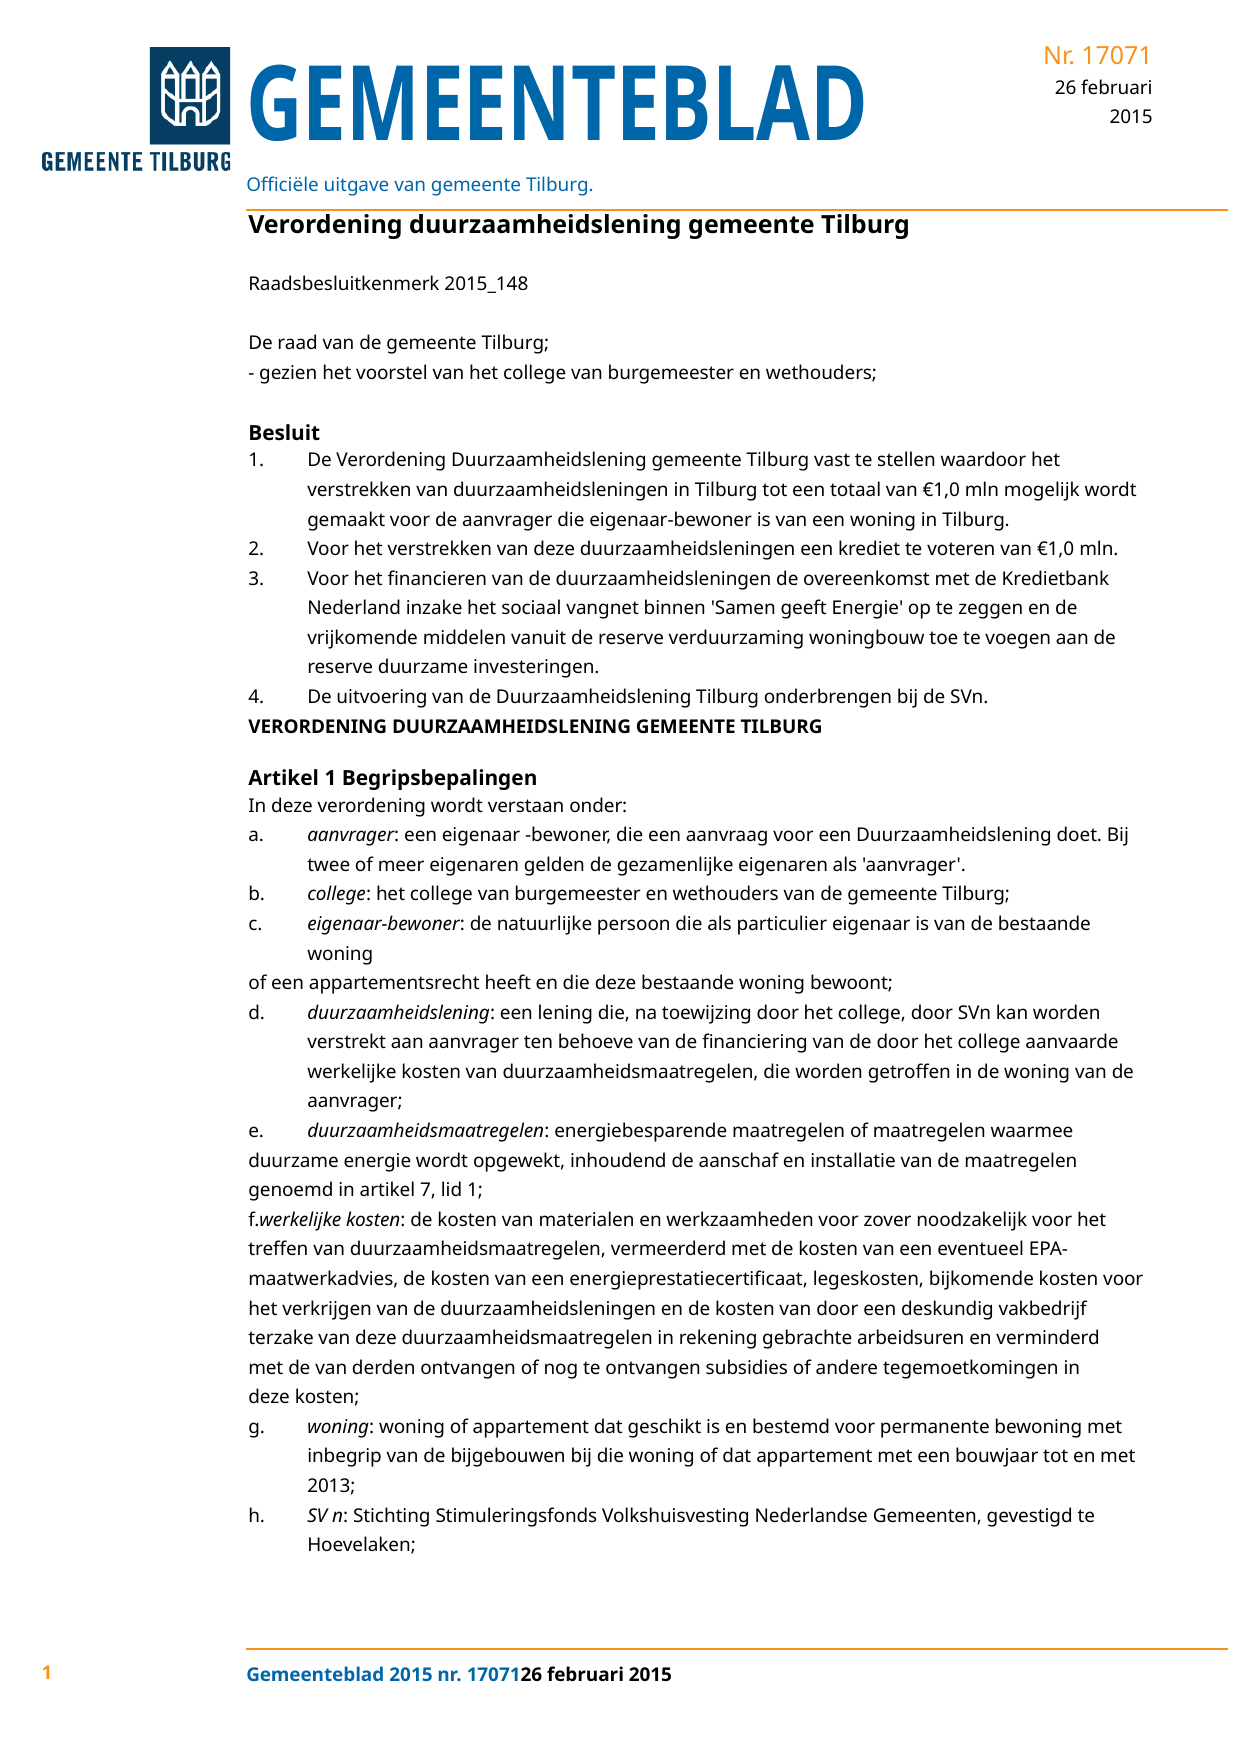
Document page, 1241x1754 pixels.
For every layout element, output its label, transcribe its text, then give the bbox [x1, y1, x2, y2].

list De uitvoering van de Duurzaamheidslening Tilburg onderbrengen bij de SVn. [248, 683, 1152, 709]
text In deze verordening wordt verstaan onder: [248, 792, 1152, 817]
text treffen van duurzaamheidsmaatregelen, vermeerderd met de kosten van een eventueel EPA-maatwerkadvies, de kosten van een energieprestatiecertificaat, legeskosten, bijkomende kosten voor het verkrijgen van de duurzaamheidsleningen en de kosten van door een deskundig vakbedrijf [248, 1236, 1152, 1320]
text VERORDENING DUURZAAMHEIDSLENING GEMEENTE TILBURG [248, 713, 1152, 739]
list college: het college van burgemeester en wethouders van de gemeente Tilburg; [248, 881, 1152, 906]
list woning: woning of appartement dat geschikt is en bestemd voor permanente bewoning met inbegrip van de bijgebouwen bij die woning of dat appartement met een bouwjaar tot en met 2013; [248, 1413, 1152, 1498]
list De Verordening Duurzaamheidslening gemeente Tilburg vast te stellen waardoor het verstrekken van duurzaamheidsleningen in Tilburg tot een totaal van €1,0 mln mogelijk wordt gemaakt voor de aanvrager die eigenaar-bewoner is van een woning in Tilburg. [248, 447, 1152, 532]
list aanvrager: een eigenaar -bewoner, die een aanvraag voor een Duurzaamheidslening doet. Bij twee of meer eigenaren gelden de gezamenlijke eigenaren als 'aanvrager'. [248, 821, 1152, 877]
list duurzaamheidslening: een lening die, na toewijzing door het college, door SVn kan worden verstrekt aan aanvrager ten behoeve van de financiering van de door het college aanvaarde werkelijke kosten van duurzaamheidsmaatregelen, die worden getroffen in de woning van de aanvrager; [248, 999, 1152, 1113]
list SV n: Stichting Stimuleringsfonds Volkshuisvesting Nederlandse Gemeenten, gevestigd te Hoevelaken; [248, 1502, 1152, 1557]
text terzake van deze duurzaamheidsmaatregelen in rekening gebrachte arbeidsuren en verminderd [248, 1324, 1152, 1350]
text duurzame energie wordt opgewekt, inhoudend de aanschaf en installatie van de maatregelen [248, 1147, 1152, 1172]
list eigenaar-bewoner: de natuurlijke persoon die als particulier eigenaar is van de bestaande woning [248, 910, 1152, 965]
text of een appartementsrecht heeft en die deze bestaande woning bewoont; [248, 969, 1152, 995]
list Voor het verstrekken van deze duurzaamheidsleningen een krediet te voteren van €1,0 mln. [248, 535, 1152, 561]
text De raad van de gemeente Tilburg; [248, 329, 1152, 355]
text Besluit [248, 418, 1152, 447]
text met de van derden ontvangen of nog te ontvangen subsidies of andere tegemoetkomingen in [248, 1354, 1152, 1379]
text genoemd in artikel 7, lid 1; [248, 1176, 1152, 1202]
picture [41, 47, 231, 172]
text deze kosten; [248, 1383, 1152, 1409]
text Raadsbesluitkenmerk 2015_148 [248, 270, 1152, 296]
text f.werkelijke kosten: de kosten van materialen en werkzaamheden voor zover noodzakelijk voor het [248, 1206, 1152, 1232]
list duurzaamheidsmaatregelen: energiebesparende maatregelen of maatregelen waarmee [248, 1117, 1152, 1143]
text Verordening duurzaamheidslening gemeente Tilburg [248, 211, 1152, 241]
list Voor het financieren van de duurzaamheidsleningen de overeenkomst met de Kredietbank Nederland inzake het sociaal vangnet binnen 'Samen geeft Energie' op te zeggen en de vrijkomende middelen vanuit de reserve verduurzaming woningbouw toe te voegen aan de reserve duurzame investeringen. [248, 565, 1152, 679]
text - gezien het voorstel van het college van burgemeester en wethouders; [248, 359, 1152, 385]
text Artikel 1 Begripsbepalingen [248, 763, 1152, 792]
